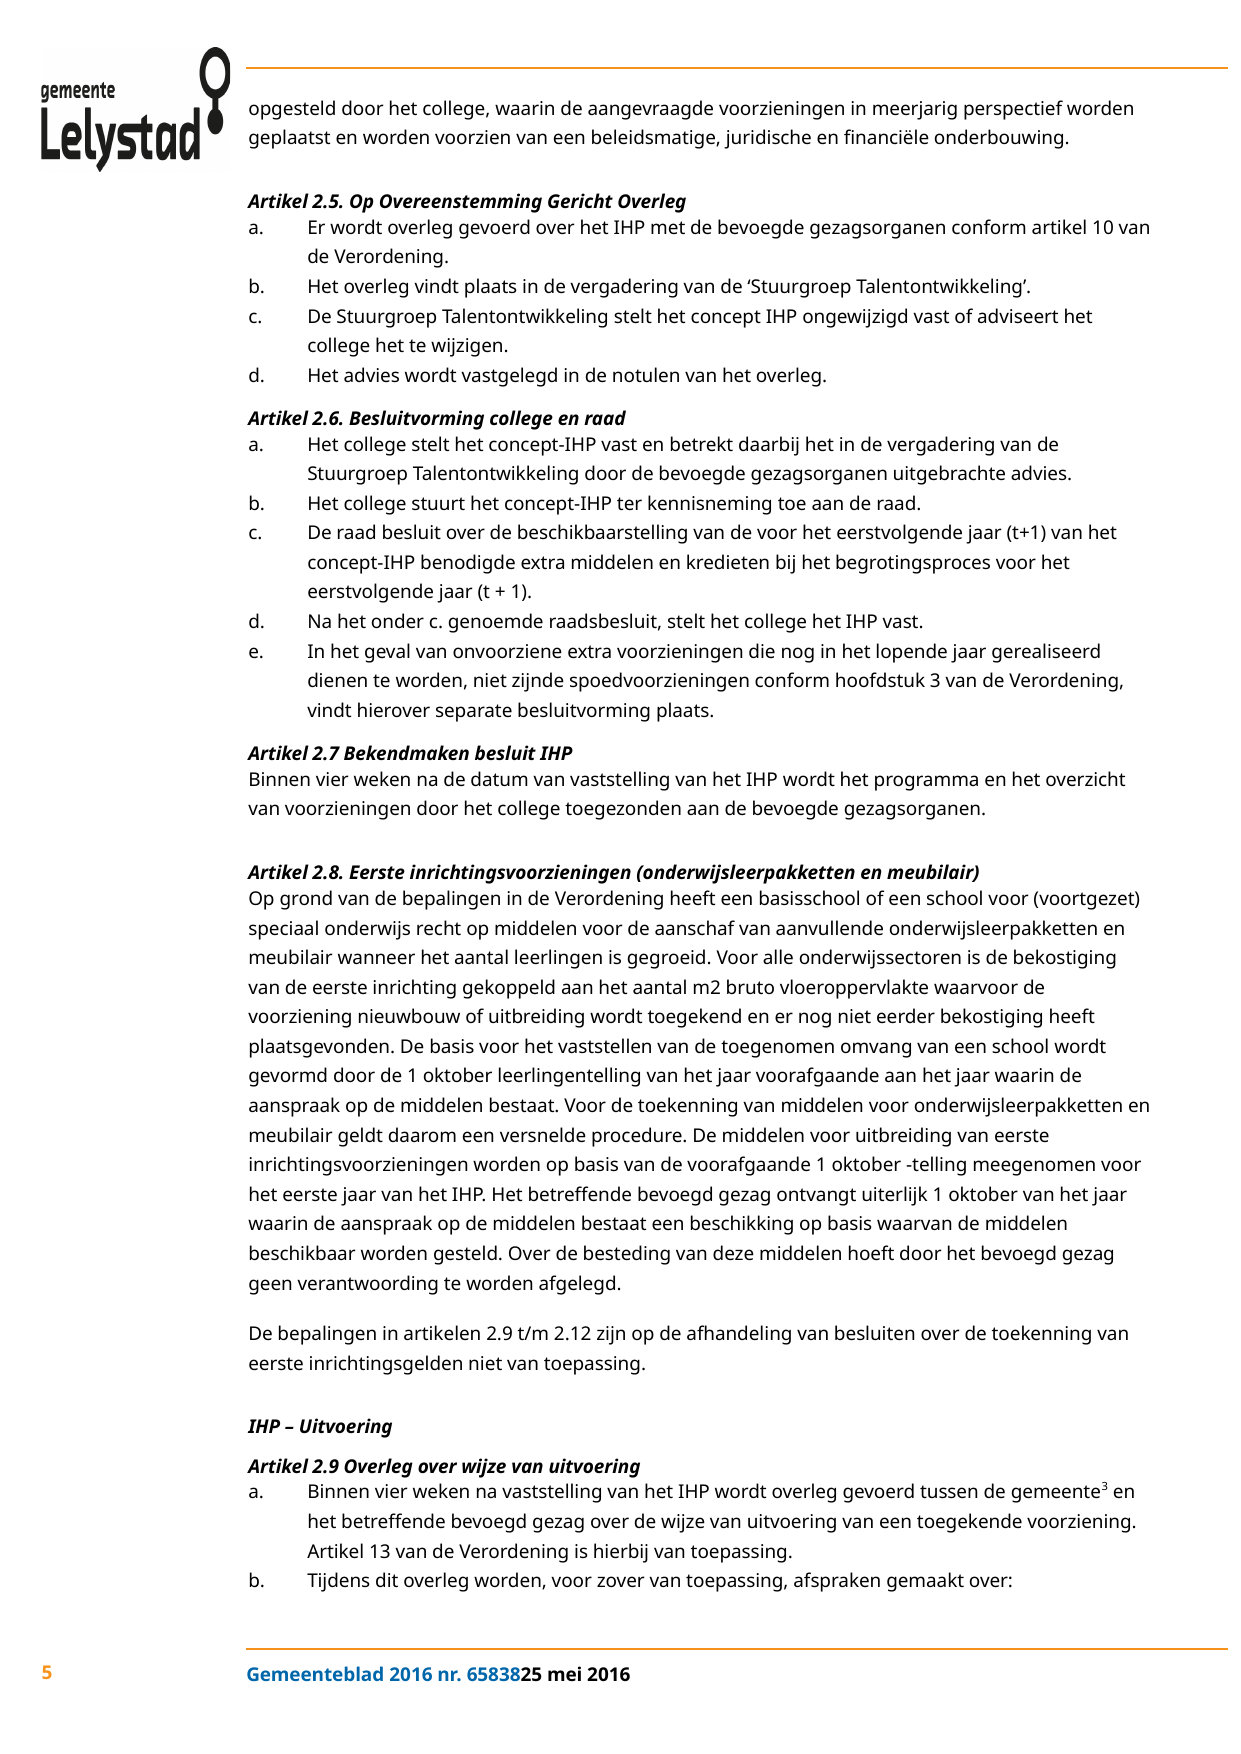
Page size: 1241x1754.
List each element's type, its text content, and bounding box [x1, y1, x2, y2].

text IHP – Uitvoering [248, 1414, 1152, 1439]
picture [41, 47, 231, 172]
list De Stuurgroep Talentontwikkeling stelt het concept IHP ongewijzigd vast of adviseert het college het te wijzigen. [248, 303, 1152, 358]
list Binnen vier weken na vaststelling van het IHP wordt overleg gevoerd tussen de gemeente3 en het betreffende bevoegd gezag over de wijze van uitvoering van een toegekende voorziening. Artikel 13 van de Verordening is hierbij van toepassing. [248, 1479, 1152, 1564]
list Na het onder c. genoemde raadsbesluit, stelt het college het IHP vast. [248, 608, 1152, 634]
text Artikel 2.9 Overleg over wijze van uitvoering [248, 1453, 1152, 1479]
text Artikel 2.5. Op Overeenstemming Gericht Overleg [248, 188, 1152, 214]
list De raad besluit over de beschikbaarstelling van de voor het eerstvolgende jaar (t+1) van het concept-IHP benodigde extra middelen en kredieten bij het begrotingsproces voor het eerstvolgende jaar (t + 1). [248, 519, 1152, 604]
list Het college stelt het concept-IHP vast en betrekt daarbij het in de vergadering van de Stuurgroep Talentontwikkeling door de bevoegde gezagsorganen uitgebrachte advies. [248, 431, 1152, 486]
text Artikel 2.6. Besluitvorming college en raad [248, 405, 1152, 431]
text Artikel 2.8. Eerste inrichtingsvoorzieningen (onderwijsleerpakketten en meubilair) [248, 859, 1152, 885]
text De bepalingen in artikelen 2.9 t/m 2.12 zijn op de afhandeling van besluiten over de toekenning van eerste inrichtingsgelden niet van toepassing. [248, 1320, 1152, 1376]
list Het advies wordt vastgelegd in de notulen van het overleg. [248, 362, 1152, 388]
list Het college stuurt het concept-IHP ter kennisneming toe aan de raad. [248, 490, 1152, 516]
list Tijdens dit overleg worden, voor zover van toepassing, afspraken gemaakt over: [248, 1567, 1152, 1593]
text Binnen vier weken na de datum van vaststelling van het IHP wordt het programma en het overzicht van voorzieningen door het college toegezonden aan de bevoegde gezagsorganen. [248, 766, 1152, 821]
text Artikel 2.7 Bekendmaken besluit IHP [248, 740, 1152, 766]
list Er wordt overleg gevoerd over het IHP met de bevoegde gezagsorganen conform artikel 10 van de Verordening. [248, 214, 1152, 269]
text opgesteld door het college, waarin de aangevraagde voorzieningen in meerjarig perspectief worden geplaatst en worden voorzien van een beleidsmatige, juridische en financiële onderbouwing. [248, 95, 1152, 150]
text Op grond van de bepalingen in de Verordening heeft een basisschool of een school voor (voortgezet) speciaal onderwijs recht op middelen voor de aanschaf van aanvullende onderwijsleerpakketten en meubilair wanneer het aantal leerlingen is gegroeid. Voor alle onderwijssectoren is de bekostiging van de eerste inrichting gekoppeld aan het aantal m2 bruto vloeroppervlakte waarvoor de voorziening nieuwbouw of uitbreiding wordt toegekend en er nog niet eerder bekostiging heeft plaatsgevonden. De basis voor het vaststellen van de toegenomen omvang van een school wordt gevormd door de 1 oktober leerlingentelling van het jaar voorafgaande aan het jaar waarin de aanspraak op de middelen bestaat. Voor de toekenning van middelen voor onderwijsleerpakketten en meubilair geldt daarom een versnelde procedure. De middelen voor uitbreiding van eerste inrichtingsvoorzieningen worden op basis van de voorafgaande 1 oktober -telling meegenomen voor het eerste jaar van het IHP. Het betreffende bevoegd gezag ontvangt uiterlijk 1 oktober van het jaar waarin de aanspraak op de middelen bestaat een beschikking op basis waarvan de middelen beschikbaar worden gesteld. Over de besteding van deze middelen hoeft door het bevoegd gezag geen verantwoording te worden afgelegd. [248, 885, 1152, 1296]
list Het overleg vindt plaats in de vergadering van de ‘Stuurgroep Talentontwikkeling’. [248, 273, 1152, 299]
list In het geval van onvoorziene extra voorzieningen die nog in het lopende jaar gerealiseerd dienen te worden, niet zijnde spoedvoorzieningen conform hoofdstuk 3 van de Verordening, vindt hierover separate besluitvorming plaats. [248, 638, 1152, 723]
